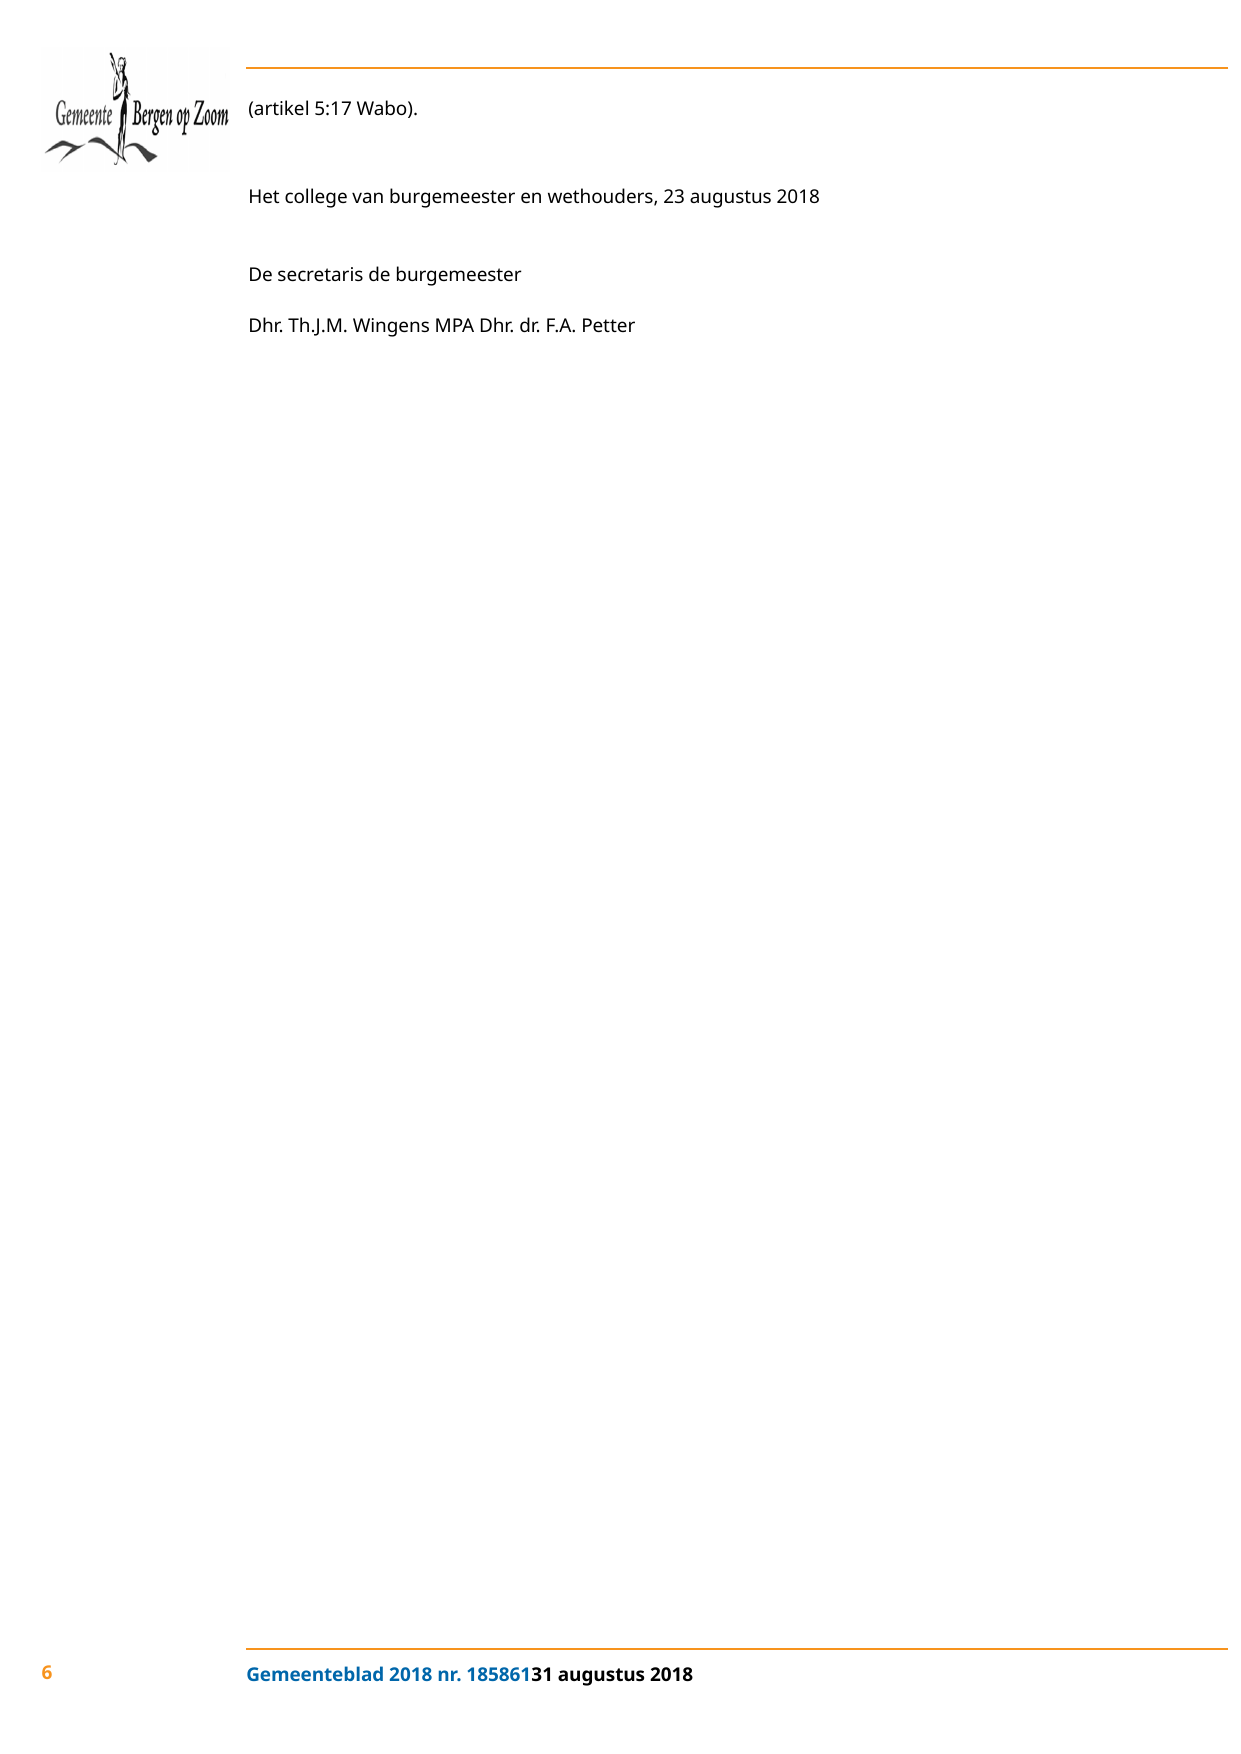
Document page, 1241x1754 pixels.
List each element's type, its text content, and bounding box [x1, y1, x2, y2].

text De secretaris de burgemeester [248, 261, 1152, 286]
picture [41, 47, 231, 172]
text Het college van burgemeester en wethouders, 23 augustus 2018 [248, 183, 1152, 209]
text Dhr. Th.J.M. Wingens MPA Dhr. dr. F.A. Petter [248, 312, 1152, 338]
text (artikel 5:17 Wabo). [248, 95, 1152, 121]
